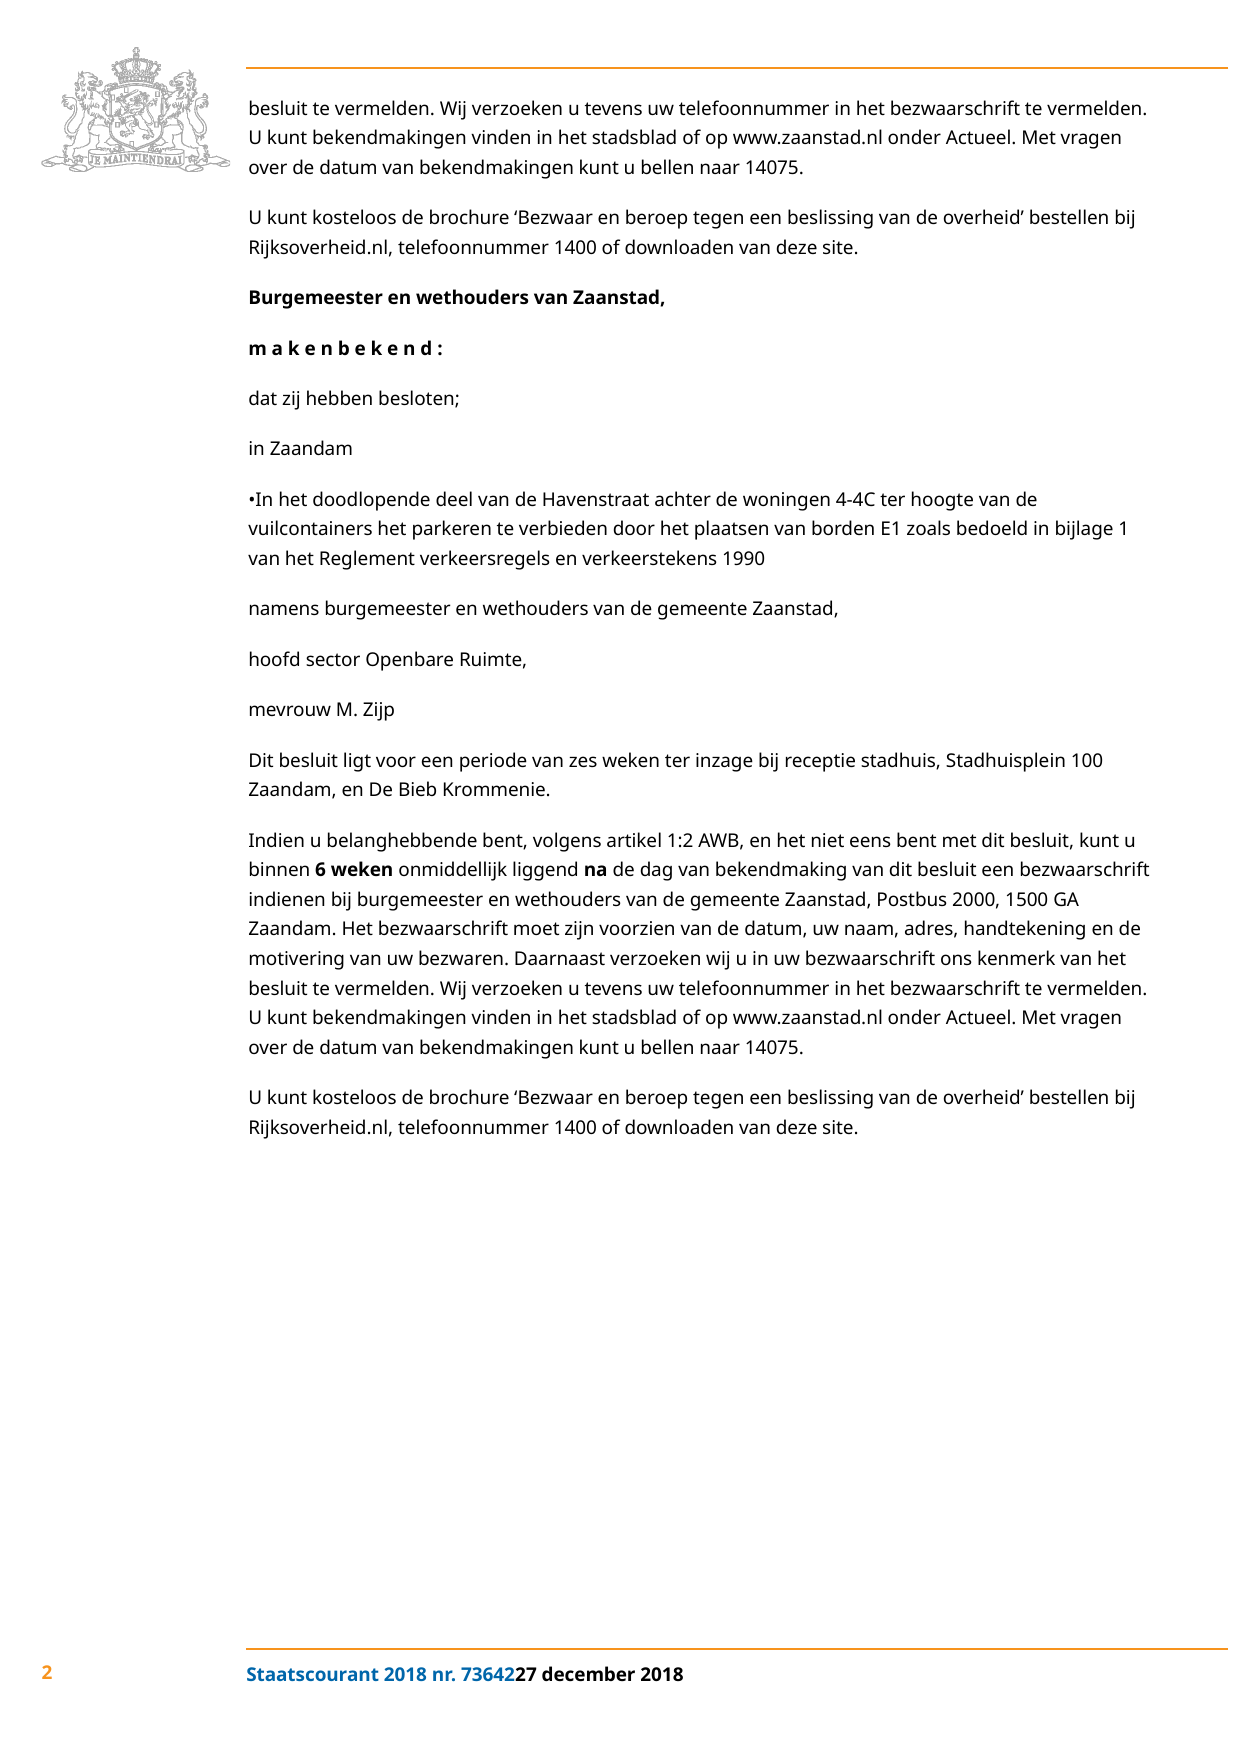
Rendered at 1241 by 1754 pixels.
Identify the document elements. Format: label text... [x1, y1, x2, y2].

text Indien u belanghebbende bent, volgens artikel 1:2 AWB, en het niet eens bent met dit besluit, kunt u binnen 6 weken onmiddellijk liggend na de dag van bekendmaking van dit besluit een bezwaarschrift indienen bij burgemeester en wethouders van de gemeente Zaanstad, Postbus 2000, 1500 GA Zaandam. Het bezwaarschrift moet zijn voorzien van de datum, uw naam, adres, handtekening en de motivering van uw bezwaren. Daarnaast verzoeken wij u in uw bezwaarschrift ons kenmerk van het besluit te vermelden. Wij verzoeken u tevens uw telefoonnummer in het bezwaarschrift te vermelden. U kunt bekendmakingen vinden in het stadsblad of op www.zaanstad.nl onder Actueel. Met vragen over de datum van bekendmakingen kunt u bellen naar 14075. [248, 827, 1152, 1060]
text hoofd sector Openbare Ruimte, [248, 646, 1152, 672]
text in Zaandam [248, 436, 1152, 461]
text mevrouw M. Zijp [248, 696, 1152, 722]
text U kunt kosteloos de brochure ‘Bezwaar en beroep tegen een beslissing van de overheid’ bestellen bij Rijksoverheid.nl, telefoonnummer 1400 of downloaden van deze site. [248, 1084, 1152, 1140]
text U kunt kosteloos de brochure ‘Bezwaar en beroep tegen een beslissing van de overheid’ bestellen bij Rijksoverheid.nl, telefoonnummer 1400 of downloaden van deze site. [248, 204, 1152, 260]
text dat zij hebben besloten; [248, 385, 1152, 411]
text namens burgemeester en wethouders van de gemeente Zaanstad, [248, 596, 1152, 621]
text besluit te vermelden. Wij verzoeken u tevens uw telefoonnummer in het bezwaarschrift te vermelden. U kunt bekendmakingen vinden in het stadsblad of op www.zaanstad.nl onder Actueel. Met vragen over de datum van bekendmakingen kunt u bellen naar 14075. [248, 95, 1152, 180]
text m a k e n b e k e n d : [248, 335, 1152, 361]
text Burgemeester en wethouders van Zaanstad, [248, 284, 1152, 310]
text •In het doodlopende deel van de Havenstraat achter de woningen 4-4C ter hoogte van de vuilcontainers het parkeren te verbieden door het plaatsen van borden E1 zoals bedoeld in bijlage 1 van het Reglement verkeersregels en verkeerstekens 1990 [248, 486, 1152, 571]
text Dit besluit ligt voor een periode van zes weken ter inzage bij receptie stadhuis, Stadhuisplein 100 Zaandam, en De Bieb Krommenie. [248, 747, 1152, 802]
picture [41, 47, 231, 172]
